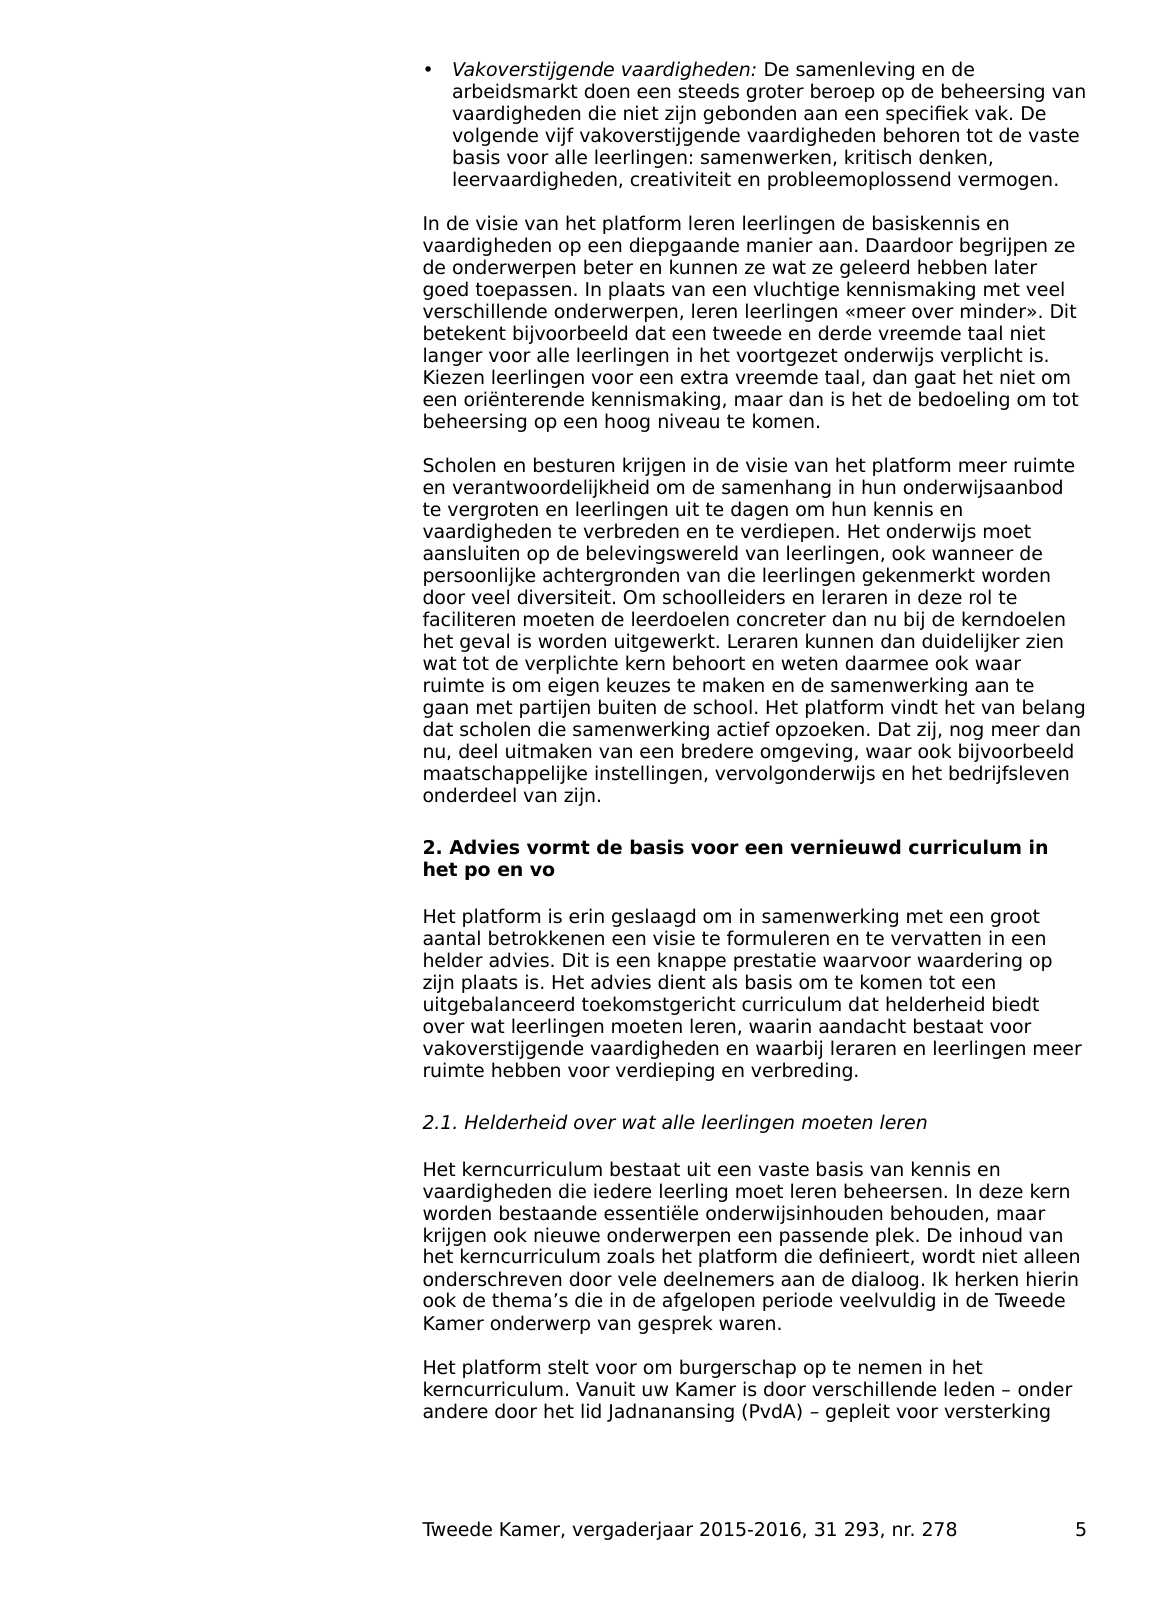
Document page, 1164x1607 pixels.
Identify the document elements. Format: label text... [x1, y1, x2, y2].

text In de visie van het platform leren leerlingen de basiskennis en vaardigheden op een diepgaande manier aan. Daardoor begrijpen ze de onderwerpen beter en kunnen ze wat ze geleerd hebben later goed toepassen. In plaats van een vluchtige kennismaking met veel verschillende onderwerpen, leren leerlingen «meer over minder». Dit betekent bijvoorbeeld dat een tweede en derde vreemde taal niet langer voor alle leerlingen in het voortgezet onderwijs verplicht is. Kiezen leerlingen voor een extra vreemde taal, dan gaat het niet om een oriënterende kennismaking, maar dan is het de bedoeling om tot beheersing op een hoog niveau te komen. [422, 213, 1087, 433]
subtitle 2.1. Helderheid over wat alle leerlingen moeten leren [422, 1112, 1087, 1133]
text Het kerncurriculum bestaat uit een vaste basis van kennis en vaardigheden die iedere leerling moet leren beheersen. In deze kern worden bestaande essentiële onderwijsinhouden behouden, maar krijgen ook nieuwe onderwerpen een passende plek. De inhoud van het kerncurriculum zoals het platform die definieert, wordt niet alleen onderschreven door vele deelnemers aan de dialoog. Ik herken hierin ook de thema’s die in de afgelopen periode veelvuldig in de Tweede Kamer onderwerp van gesprek waren. [422, 1158, 1087, 1334]
text • Vakoverstijgende vaardigheden: De samenleving en de arbeidsmarkt doen een steeds groter beroep op de beheersing van vaardigheden die niet zijn gebonden aan een specifiek vak. De volgende vijf vakoverstijgende vaardigheden behoren tot de vaste basis voor alle leerlingen: samenwerken, kritisch denken, leervaardigheden, creativiteit en probleemoplossend vermogen. [422, 59, 1087, 191]
text Scholen en besturen krijgen in de visie van het platform meer ruimte en verantwoordelijkheid om de samenhang in hun onderwijsaanbod te vergroten en leerlingen uit te dagen om hun kennis en vaardigheden te verbreden en te verdiepen. Het onderwijs moet aansluiten op de belevingswereld van leerlingen, ook wanneer de persoonlijke achtergronden van die leerlingen gekenmerkt worden door veel diversiteit. Om schoolleiders en leraren in deze rol te faciliteren moeten de leerdoelen concreter dan nu bij de kerndoelen het geval is worden uitgewerkt. Leraren kunnen dan duidelijker zien wat tot de verplichte kern behoort en weten daarmee ook waar ruimte is om eigen keuzes te maken en de samenwerking aan te gaan met partijen buiten de school. Het platform vindt het van belang dat scholen die samenwerking actief opzoeken. Dat zij, nog meer dan nu, deel uitmaken van een bredere omgeving, waar ook bijvoorbeeld maatschappelijke instellingen, vervolgonderwijs en het bedrijfsleven onderdeel van zijn. [422, 455, 1087, 807]
subtitle 2. Advies vormt de basis voor een vernieuwd curriculum in het po en vo [422, 837, 1087, 881]
text Het platform stelt voor om burgerschap op te nemen in het kerncurriculum. Vanuit uw Kamer is door verschillende leden – onder andere door het lid Jadnanansing (PvdA) – gepleit voor versterking [422, 1357, 1087, 1422]
text Het platform is erin geslaagd om in samenwerking met een groot aantal betrokkenen een visie te formuleren en te vervatten in een helder advies. Dit is een knappe prestatie waarvoor waardering op zijn plaats is. Het advies dient als basis om te komen tot een uitgebalanceerd toekomstgericht curriculum dat helderheid biedt over wat leerlingen moeten leren, waarin aandacht bestaat voor vakoverstijgende vaardigheden en waarbij leraren en leerlingen meer ruimte hebben voor verdieping en verbreding. [422, 906, 1087, 1082]
